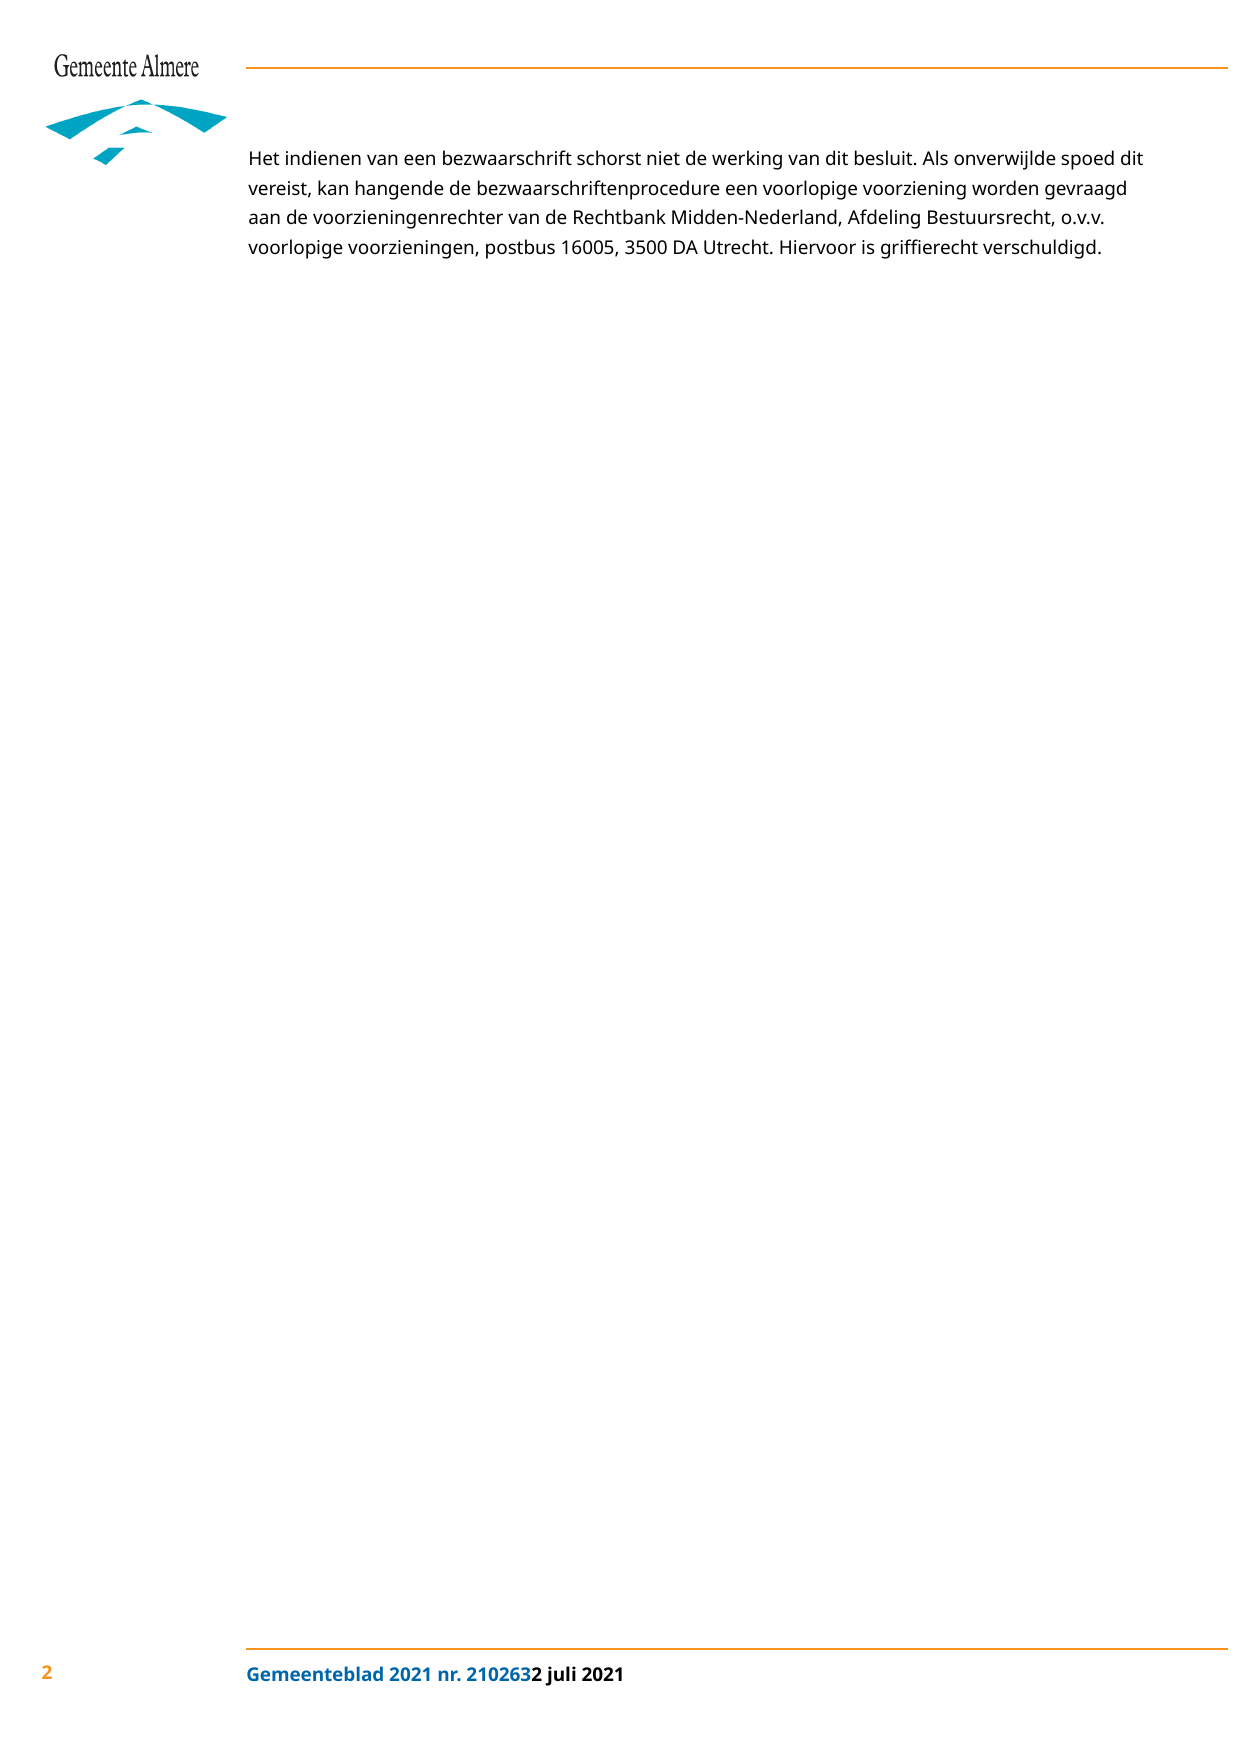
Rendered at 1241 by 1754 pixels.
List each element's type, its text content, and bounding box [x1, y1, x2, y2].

text Het indienen van een bezwaarschrift schorst niet de werking van dit besluit. Als onverwijlde spoed dit vereist, kan hangende de bezwaarschriftenprocedure een voorlopige voorziening worden gevraagd aan de voorzieningenrechter van de Rechtbank Midden-Nederland, Afdeling Bestuursrecht, o.v.v. voorlopige voorzieningen, postbus 16005, 3500 DA Utrecht. Hiervoor is griffierecht verschuldigd. [248, 145, 1152, 260]
picture [41, 47, 231, 172]
